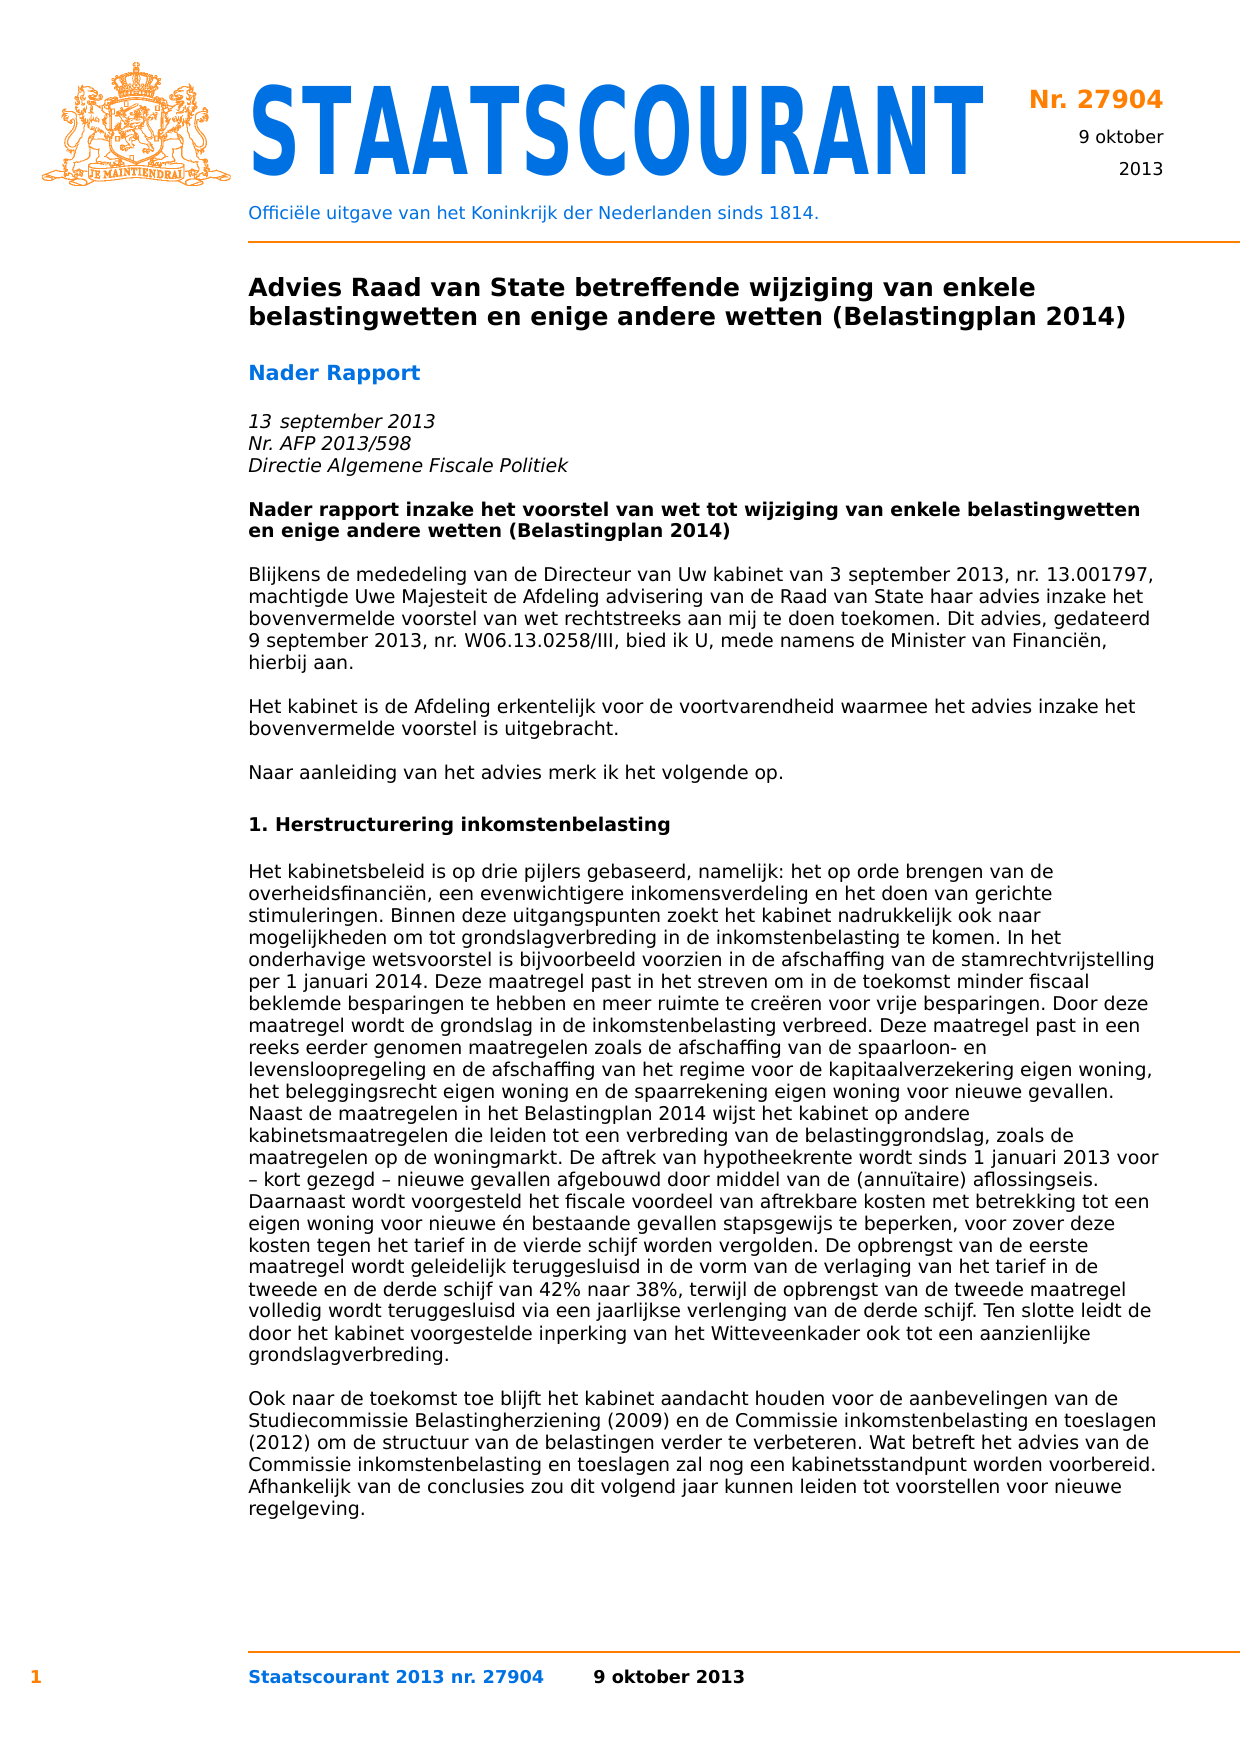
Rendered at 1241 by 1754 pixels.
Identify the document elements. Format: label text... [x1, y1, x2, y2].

table_header STAATSCOURANT [248, 62, 998, 203]
text Naar aanleiding van het advies merk ik het volgende op. [248, 762, 1163, 784]
subtitle 1. Herstructurering inkomstenbelasting [248, 814, 1163, 836]
text 13 september 2013 [248, 411, 1163, 433]
text Blijkens de mededeling van de Directeur van Uw kabinet van 3 september 2013, nr. 13.001797, machtigde Uwe Majesteit de Afdeling advisering van de Raad van State haar advies inzake het bovenvermelde voorstel van wet rechtstreeks aan mij te doen toekomen. Dit advies, gedateerd 9 september 2013, nr. W06.13.0258/III, bied ik U, mede namens de Minister van Financiën, hierbij aan. [248, 564, 1163, 674]
text Het kabinetsbeleid is op drie pijlers gebaseerd, namelijk: het op orde brengen van de overheidsfinanciën, een evenwichtigere inkomensverdeling en het doen van gerichte stimuleringen. Binnen deze uitgangspunten zoekt het kabinet nadrukkelijk ook naar mogelijkheden om tot grondslagverbreding in de inkomstenbelasting te komen. In het onderhavige wetsvoorstel is bijvoorbeeld voorzien in de afschaffing van de stamrechtvrijstelling per 1 januari 2014. Deze maatregel past in het streven om in de toekomst minder fiscaal beklemde besparingen te hebben en meer ruimte te creëren voor vrije besparingen. Door deze maatregel wordt de grondslag in de inkomstenbelasting verbreed. Deze maatregel past in een reeks eerder genomen maatregelen zoals de afschaffing van de spaarloon- en levensloopregeling en de afschaffing van het regime voor de kapitaalverzekering eigen woning, het beleggingsrecht eigen woning en de spaarrekening eigen woning voor nieuwe gevallen. Naast de maatregelen in het Belastingplan 2014 wijst het kabinet op andere kabinetsmaatregelen die leiden tot een verbreding van de belastinggrondslag, zoals de maatregelen op de woningmarkt. De aftrek van hypotheekrente wordt sinds 1 januari 2013 voor – kort gezegd – nieuwe gevallen afgebouwd door middel van de (annuïtaire) aflossingseis. Daarnaast wordt voorgesteld het fiscale voordeel van aftrekbare kosten met betrekking tot een eigen woning voor nieuwe én bestaande gevallen stapsgewijs te beperken, voor zover deze kosten tegen het tarief in de vierde schijf worden vergolden. De opbrengst van de eerste maatregel wordt geleidelijk teruggesluisd in de vorm van de verlaging van het tarief in de tweede en de derde schijf van 42% naar 38%, terwijl de opbrengst van de tweede maatregel volledig wordt teruggesluisd via een jaarlijkse verlenging van de derde schijf. Ten slotte leidt de door het kabinet voorgestelde inperking van het Witteveenkader ook tot een aanzienlijke grondslagverbreding. [248, 861, 1163, 1366]
subtitle Nader Rapport [248, 361, 1163, 386]
table_header Nr. 27904 [998, 62, 1240, 121]
picture [41, 62, 231, 186]
table_cell 9 oktober [998, 121, 1240, 153]
table_header [25, 62, 248, 241]
text Het kabinet is de Afdeling erkentelijk voor de voortvarendheid waarmee het advies inzake het bovenvermelde voorstel is uitgebracht. [248, 696, 1163, 740]
subtitle Advies Raad van State betreffende wijziging van enkele belastingwetten en enige andere wetten (Belastingplan 2014) [248, 273, 1163, 331]
text Nader rapport inzake het voorstel van wet tot wijziging van enkele belastingwetten en enige andere wetten (Belastingplan 2014) [248, 498, 1163, 542]
text Ook naar de toekomst toe blijft het kabinet aandacht houden voor de aanbevelingen van de Studiecommissie Belastingherziening (2009) en de Commissie inkomstenbelasting en toeslagen (2012) om de structuur van de belastingen verder te verbeteren. Wat betreft het advies van de Commissie inkomstenbelasting en toeslagen zal nog een kabinetsstandpunt worden voorbereid. Afhankelijk van de conclusies zou dit volgend jaar kunnen leiden tot voorstellen voor nieuwe regelgeving. [248, 1388, 1163, 1520]
table_cell 2013 [998, 153, 1240, 203]
text Directie Algemene Fiscale Politiek [248, 454, 1163, 477]
text Nr. AFP 2013/598 [248, 433, 1163, 454]
table_cell Officiële uitgave van het Koninkrijk der Nederlanden sinds 1814. [248, 203, 1240, 241]
